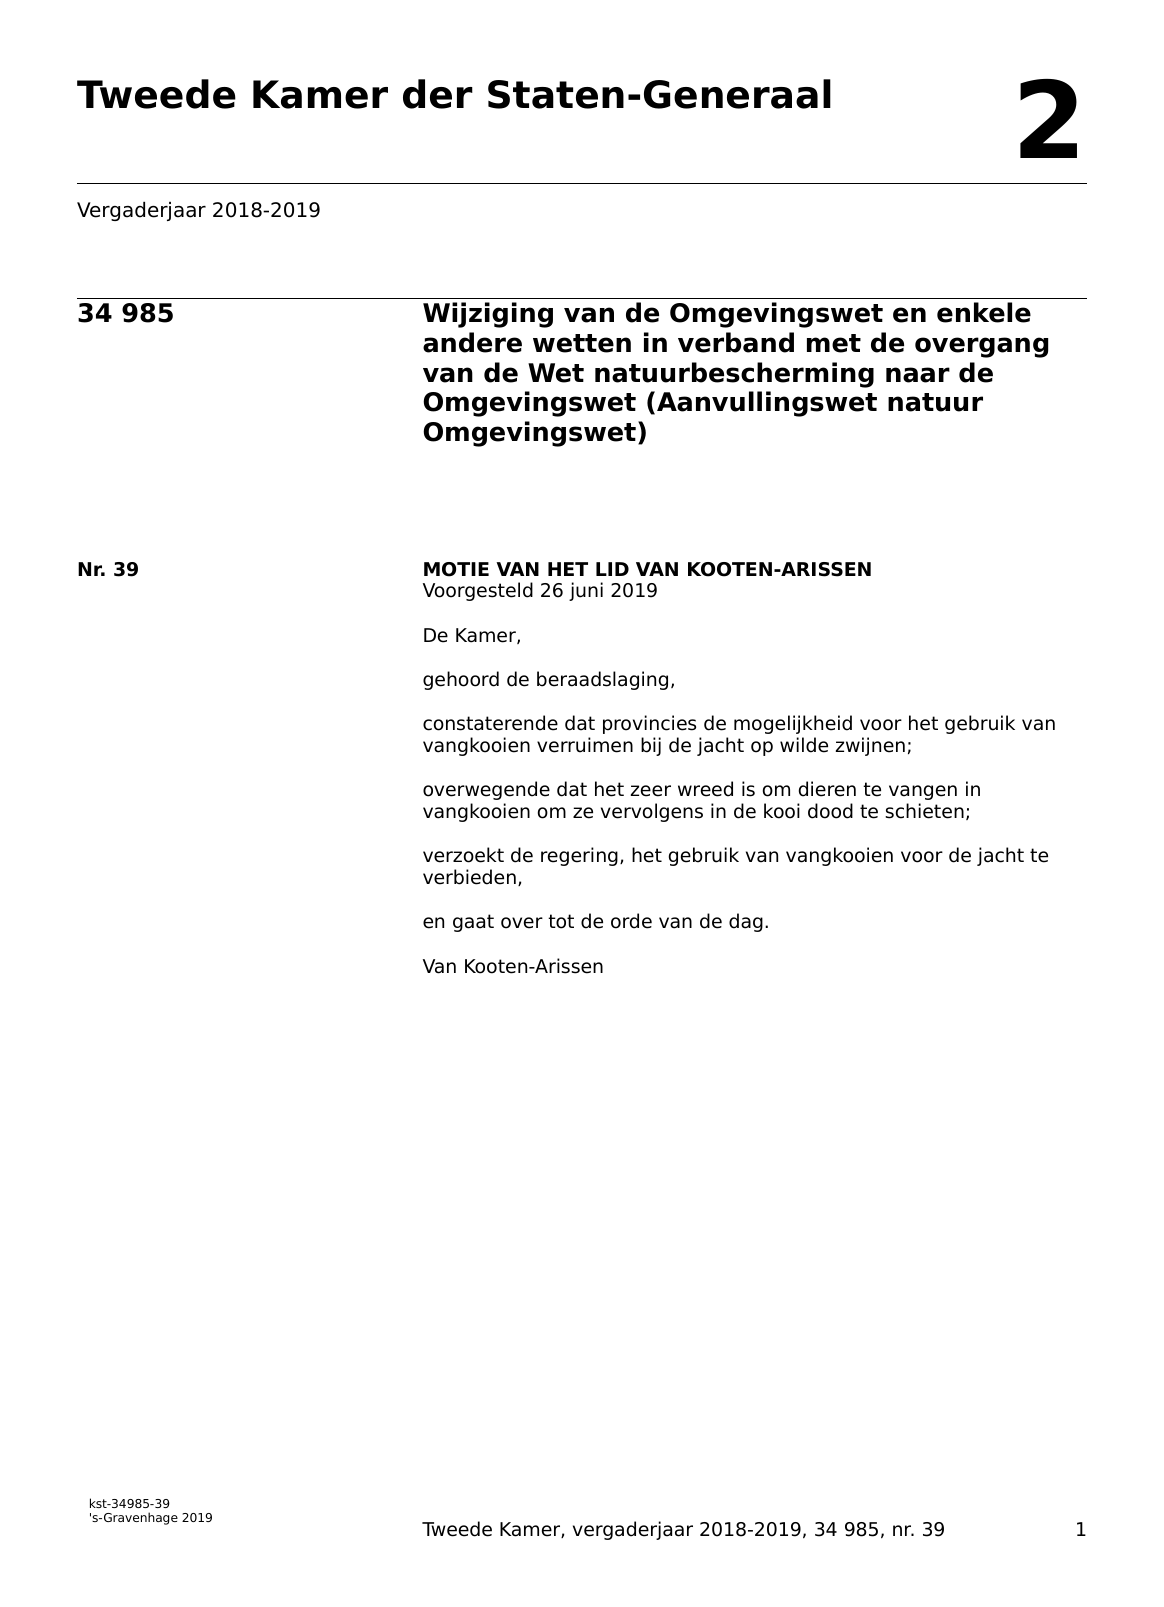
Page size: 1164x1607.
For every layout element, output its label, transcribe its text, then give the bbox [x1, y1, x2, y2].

subtitle 34 985 Wijziging van de Omgevingswet en enkele andere wetten in verband met de overgang van de Wet natuurbescherming naar de Omgevingswet (Aanvullingswet natuur Omgevingswet) [77, 299, 1087, 447]
subtitle Nr. 39 MOTIE VAN HET LID VAN KOOTEN-ARISSEN [77, 558, 1087, 580]
table_header Tweede Kamer der Staten-Generaal [77, 59, 886, 183]
text 's-Gravenhage 2019 [88, 1511, 323, 1525]
text De Kamer, [422, 624, 1087, 647]
text en gaat over tot de orde van de dag. [422, 911, 1087, 933]
text gehoord de beraadslaging, [422, 669, 1087, 691]
text kst-34985-39 [88, 1497, 323, 1511]
text Voorgesteld 26 juni 2019 [422, 580, 1087, 602]
text verzoekt de regering, het gebruik van vangkooien voor de jacht te verbieden, [422, 845, 1087, 889]
table_header 2 [886, 59, 1087, 183]
text constaterende dat provincies de mogelijkheid voor het gebruik van vangkooien verruimen bij de jacht op wilde zwijnen; [422, 713, 1087, 757]
table_cell Vergaderjaar 2018-2019 [77, 184, 1087, 298]
text Van Kooten-Arissen [422, 956, 1087, 977]
text overwegende dat het zeer wreed is om dieren te vangen in vangkooien om ze vervolgens in de kooi dood te schieten; [422, 779, 1087, 823]
